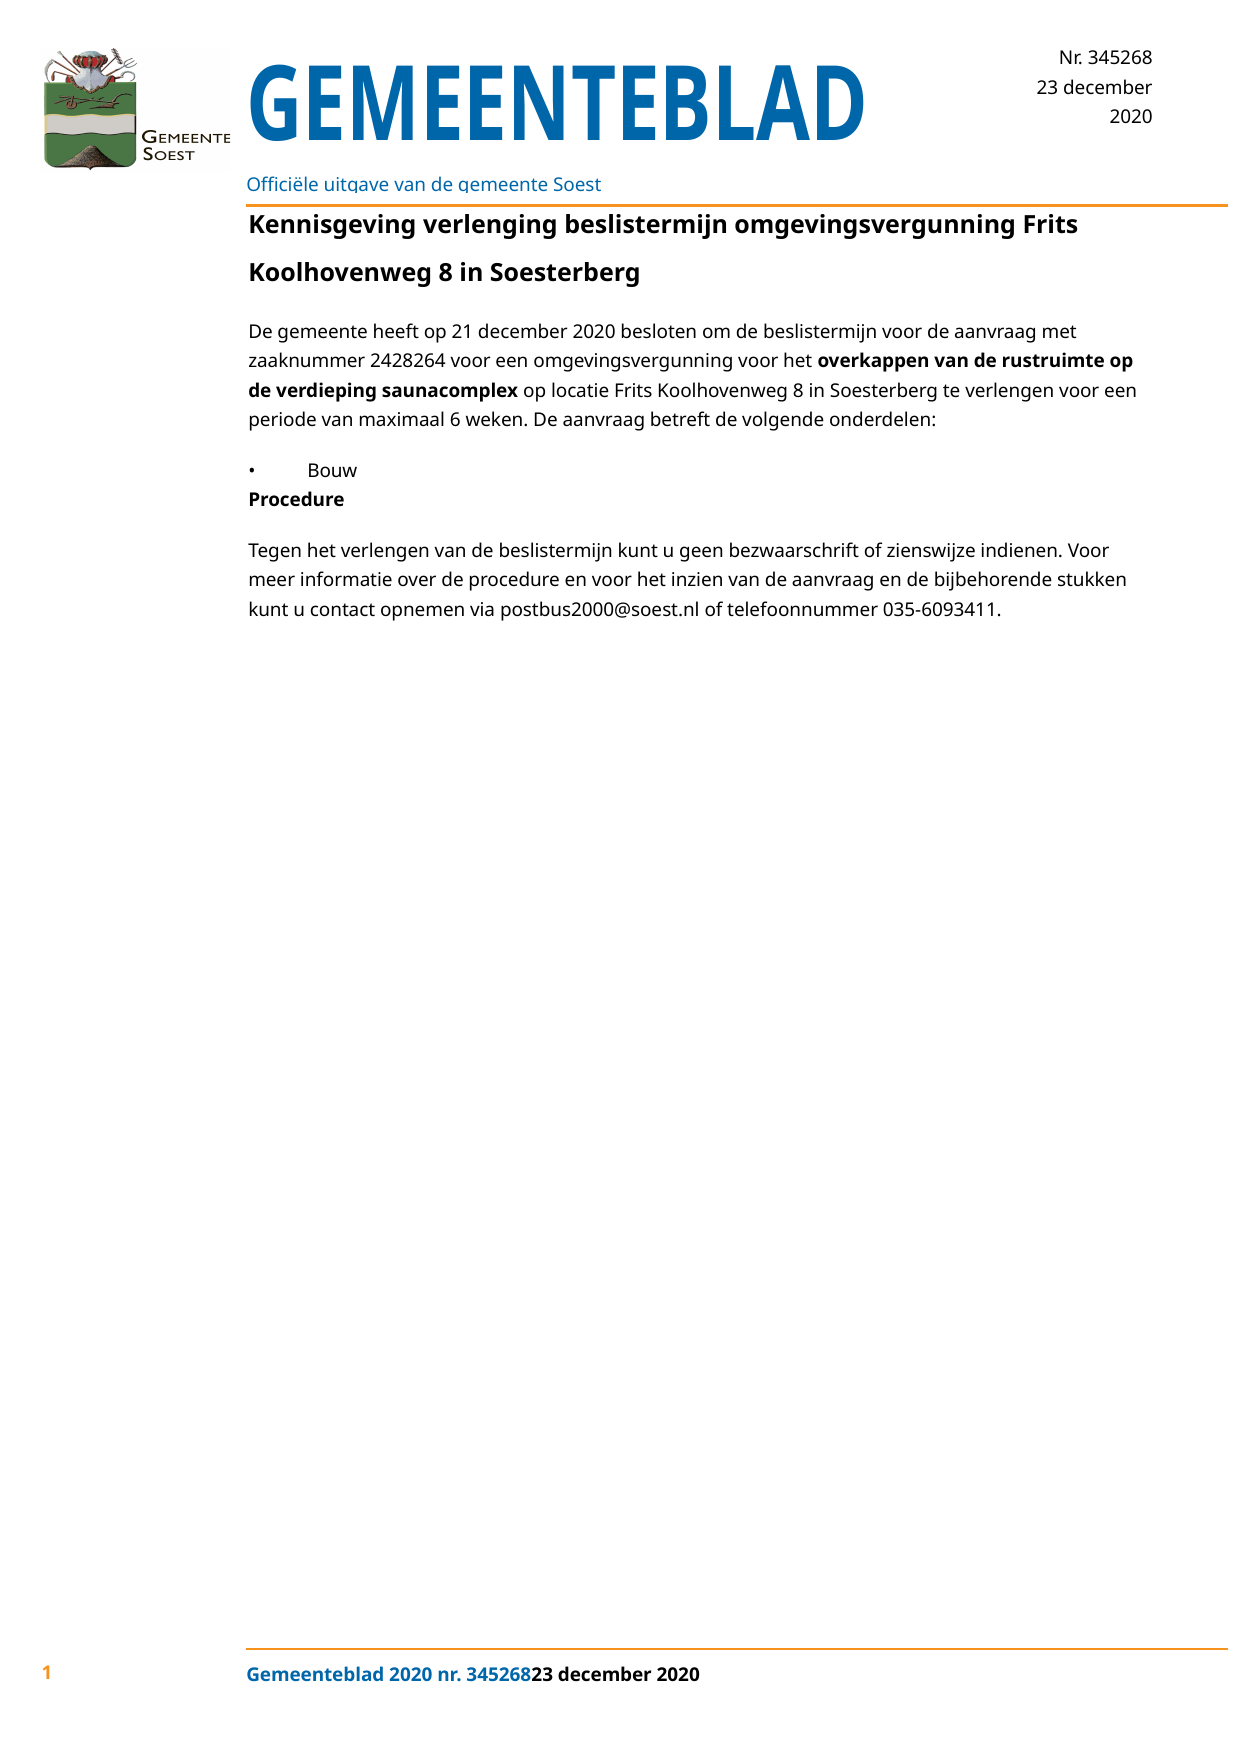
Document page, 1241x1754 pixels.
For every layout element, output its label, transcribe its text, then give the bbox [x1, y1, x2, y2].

text Tegen het verlengen van de beslistermijn kunt u geen bezwaarschrift of zienswijze indienen. Voor meer informatie over de procedure en voor het inzien van de aanvraag en de bijbehorende stukken kunt u contact opnemen via postbus2000@soest.nl of telefoonnummer 035-6093411. [248, 537, 1152, 622]
text Kennisgeving verlenging beslistermijn omgevingsvergunning Frits Koolhovenweg 8 in Soesterberg [248, 207, 1152, 288]
text De gemeente heeft op 21 december 2020 besloten om de beslistermijn voor de aanvraag met zaaknummer 2428264 voor een omgevingsvergunning voor het overkappen van de rustruimte op de verdieping saunacomplex op locatie Frits Koolhovenweg 8 in Soesterberg te verlengen voor een periode van maximaal 6 weken. De aanvraag betreft de volgende onderdelen: [248, 318, 1152, 432]
list Bouw [248, 457, 1152, 483]
text Procedure [248, 487, 1152, 512]
picture [41, 47, 231, 172]
